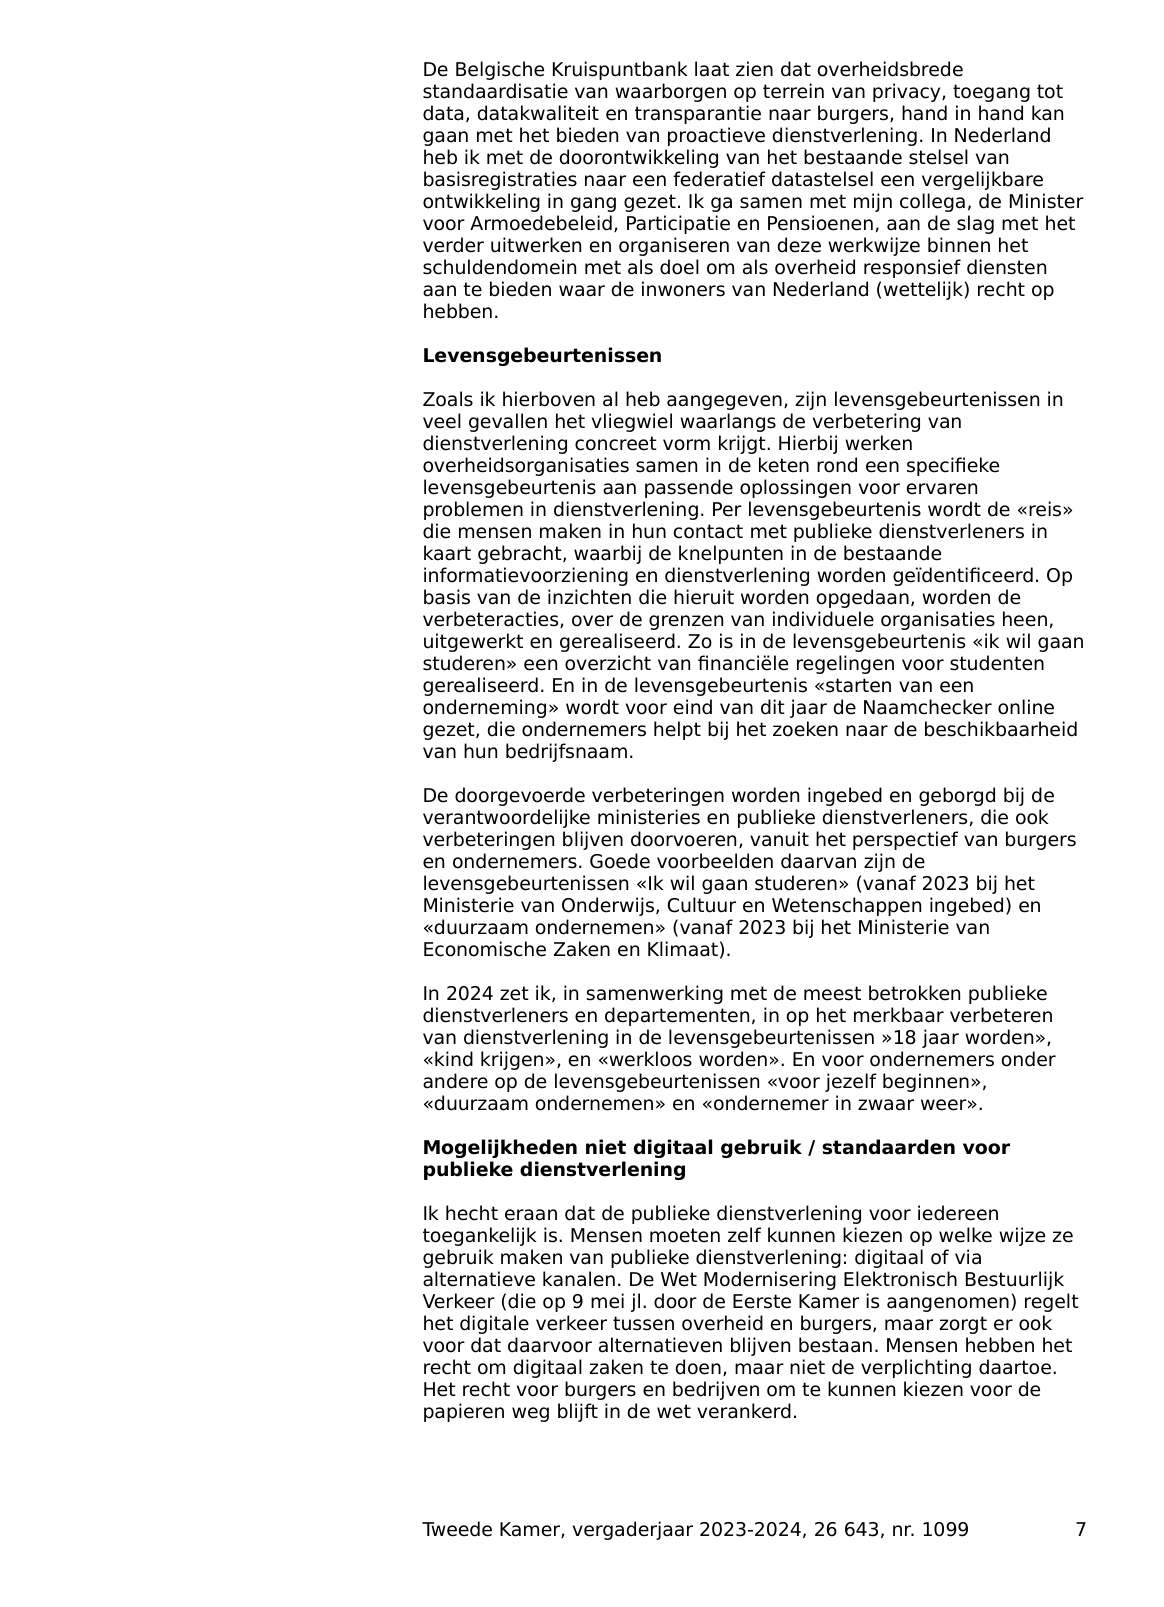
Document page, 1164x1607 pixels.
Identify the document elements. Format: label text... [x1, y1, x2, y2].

subtitle Levensgebeurtenissen [422, 345, 1087, 367]
subtitle Mogelijkheden niet digitaal gebruik / standaarden voor publieke dienstverlening [422, 1137, 1087, 1181]
text Ik hecht eraan dat de publieke dienstverlening voor iedereen toegankelijk is. Mensen moeten zelf kunnen kiezen op welke wijze ze gebruik maken van publieke dienstverlening: digitaal of via alternatieve kanalen. De Wet Modernisering Elektronisch Bestuurlijk Verkeer (die op 9 mei jl. door de Eerste Kamer is aangenomen) regelt het digitale verkeer tussen overheid en burgers, maar zorgt er ook voor dat daarvoor alternatieven blijven bestaan. Mensen hebben het recht om digitaal zaken te doen, maar niet de verplichting daartoe. Het recht voor burgers en bedrijven om te kunnen kiezen voor de papieren weg blijft in de wet verankerd. [422, 1203, 1087, 1423]
text Zoals ik hierboven al heb aangegeven, zijn levensgebeurtenissen in veel gevallen het vliegwiel waarlangs de verbetering van dienstverlening concreet vorm krijgt. Hierbij werken overheidsorganisaties samen in de keten rond een specifieke levensgebeurtenis aan passende oplossingen voor ervaren problemen in dienstverlening. Per levensgebeurtenis wordt de «reis» die mensen maken in hun contact met publieke dienstverleners in kaart gebracht, waarbij de knelpunten in de bestaande informatievoorziening en dienstverlening worden geïdentificeerd. Op basis van de inzichten die hieruit worden opgedaan, worden de verbeteracties, over de grenzen van individuele organisaties heen, uitgewerkt en gerealiseerd. Zo is in de levensgebeurtenis «ik wil gaan studeren» een overzicht van financiële regelingen voor studenten gerealiseerd. En in de levensgebeurtenis «starten van een onderneming» wordt voor eind van dit jaar de Naamchecker online gezet, die ondernemers helpt bij het zoeken naar de beschikbaarheid van hun bedrijfsnaam. [422, 389, 1087, 763]
text In 2024 zet ik, in samenwerking met de meest betrokken publieke dienstverleners en departementen, in op het merkbaar verbeteren van dienstverlening in de levensgebeurtenissen »18 jaar worden», «kind krijgen», en «werkloos worden». En voor ondernemers onder andere op de levensgebeurtenissen «voor jezelf beginnen», «duurzaam ondernemen» en «ondernemer in zwaar weer». [422, 983, 1087, 1115]
text De Belgische Kruispuntbank laat zien dat overheidsbrede standaardisatie van waarborgen op terrein van privacy, toegang tot data, datakwaliteit en transparantie naar burgers, hand in hand kan gaan met het bieden van proactieve dienstverlening. In Nederland heb ik met de doorontwikkeling van het bestaande stelsel van basisregistraties naar een federatief datastelsel een vergelijkbare ontwikkeling in gang gezet. Ik ga samen met mijn collega, de Minister voor Armoedebeleid, Participatie en Pensioenen, aan de slag met het verder uitwerken en organiseren van deze werkwijze binnen het schuldendomein met als doel om als overheid responsief diensten aan te bieden waar de inwoners van Nederland (wettelijk) recht op hebben. [422, 59, 1087, 323]
text De doorgevoerde verbeteringen worden ingebed en geborgd bij de verantwoordelijke ministeries en publieke dienstverleners, die ook verbeteringen blijven doorvoeren, vanuit het perspectief van burgers en ondernemers. Goede voorbeelden daarvan zijn de levensgebeurtenissen «Ik wil gaan studeren» (vanaf 2023 bij het Ministerie van Onderwijs, Cultuur en Wetenschappen ingebed) en «duurzaam ondernemen» (vanaf 2023 bij het Ministerie van Economische Zaken en Klimaat). [422, 785, 1087, 961]
